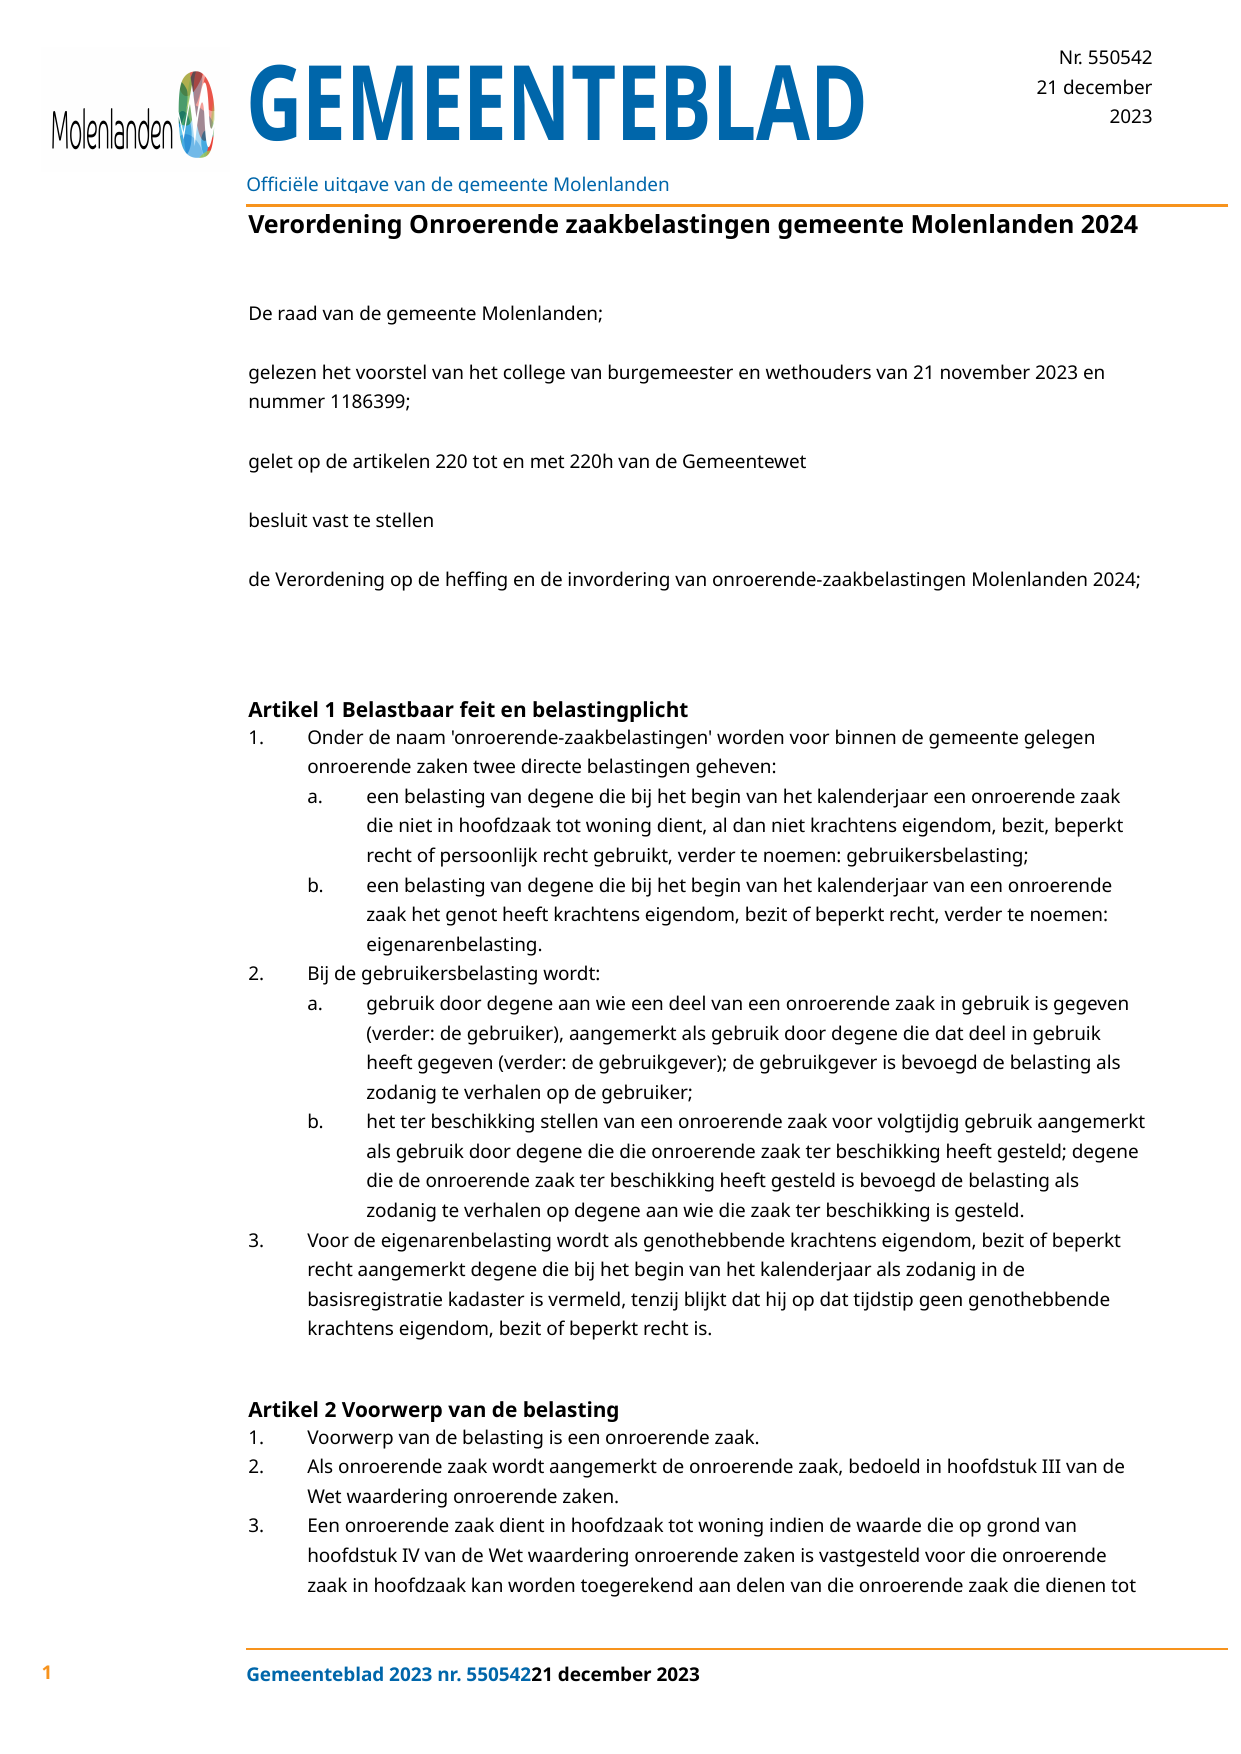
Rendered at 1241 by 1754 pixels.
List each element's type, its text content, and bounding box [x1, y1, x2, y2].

list een belasting van degene die bij het begin van het kalenderjaar van een onroerende zaak het genot heeft krachtens eigendom, bezit of beperkt recht, verder te noemen: eigenarenbelasting. [307, 872, 1152, 957]
list gebruik door degene aan wie een deel van een onroerende zaak in gebruik is gegeven (verder: de gebruiker), aangemerkt als gebruik door degene die dat deel in gebruik heeft gegeven (verder: de gebruikgever); de gebruikgever is bevoegd de belasting als zodanig te verhalen op de gebruiker; [307, 990, 1152, 1104]
text De raad van de gemeente Molenlanden; [248, 300, 1152, 326]
list het ter beschikking stellen van een onroerende zaak voor volgtijdig gebruik aangemerkt als gebruik door degene die die onroerende zaak ter beschikking heeft gesteld; degene die de onroerende zaak ter beschikking heeft gesteld is bevoegd de belasting als zodanig te verhalen op degene aan wie die zaak ter beschikking is gesteld. [307, 1108, 1152, 1223]
text besluit vast te stellen [248, 507, 1152, 533]
text Artikel 1 Belastbaar feit en belastingplicht [248, 695, 1152, 724]
list een belasting van degene die bij het begin van het kalenderjaar een onroerende zaak die niet in hoofdzaak tot woning dient, al dan niet krachtens eigendom, bezit, beperkt recht of persoonlijk recht gebruikt, verder te noemen: gebruikersbelasting; [307, 783, 1152, 868]
list Een onroerende zaak dient in hoofdzaak tot woning indien de waarde die op grond van hoofdstuk IV van de Wet waardering onroerende zaken is vastgesteld voor die onroerende zaak in hoofdzaak kan worden toegerekend aan delen van die onroerende zaak die dienen tot [248, 1513, 1152, 1598]
text gelet op de artikelen 220 tot en met 220h van de Gemeentewet [248, 448, 1152, 473]
text gelezen het voorstel van het college van burgemeester en wethouders van 21 november 2023 en nummer 1186399; [248, 359, 1152, 414]
text Artikel 2 Voorwerp van de belasting [248, 1396, 1152, 1424]
text de Verordening op de heffing en de invordering van onroerende-zaakbelastingen Molenlanden 2024; [248, 566, 1152, 592]
list Bij de gebruikersbelasting wordt: [248, 961, 1152, 986]
picture [41, 47, 231, 172]
list Als onroerende zaak wordt aangemerkt de onroerende zaak, bedoeld in hoofdstuk III van de Wet waardering onroerende zaken. [248, 1453, 1152, 1509]
list Voor de eigenarenbelasting wordt als genothebbende krachtens eigendom, bezit of beperkt recht aangemerkt degene die bij het begin van het kalenderjaar als zodanig in de basisregistratie kadaster is vermeld, tenzij blijkt dat hij op dat tijdstip geen genothebbende krachtens eigendom, bezit of beperkt recht is. [248, 1227, 1152, 1341]
list Voorwerp van de belasting is een onroerende zaak. [248, 1424, 1152, 1450]
text Verordening Onroerende zaakbelastingen gemeente Molenlanden 2024 [248, 207, 1152, 241]
list Onder de naam 'onroerende-zaakbelastingen' worden voor binnen de gemeente gelegen onroerende zaken twee directe belastingen geheven: [248, 724, 1152, 779]
